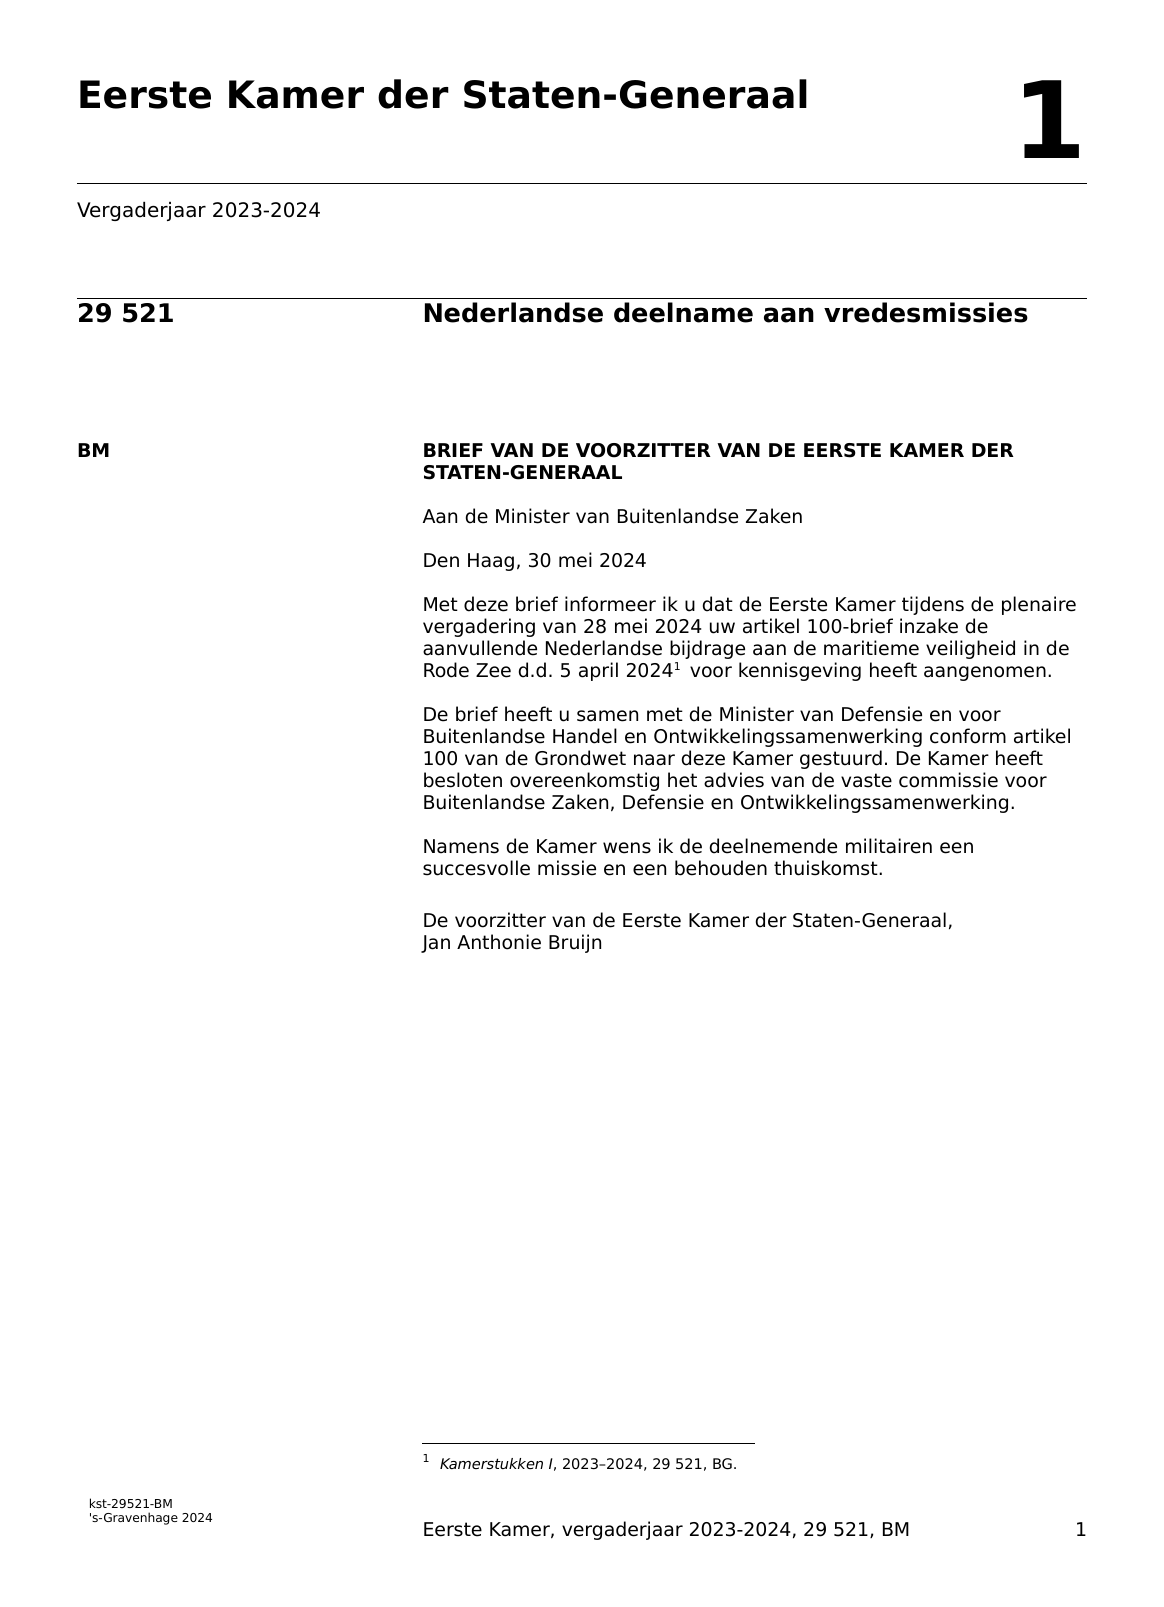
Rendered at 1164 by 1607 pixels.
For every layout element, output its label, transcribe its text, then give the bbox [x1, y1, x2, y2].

text kst-29521-BM [88, 1497, 323, 1511]
text Met deze brief informeer ik u dat de Eerste Kamer tijdens de plenaire vergadering van 28 mei 2024 uw artikel 100-brief inzake de aanvullende Nederlandse bijdrage aan de maritieme veiligheid in de Rode Zee d.d. 5 april 2024 voor kennisgeving heeft aangenomen. [422, 594, 1087, 682]
text Aan de Minister van Buitenlandse Zaken [422, 506, 1087, 528]
subtitle BM BRIEF VAN DE VOORZITTER VAN DE EERSTE KAMER DER STATEN-GENERAAL [77, 440, 1087, 484]
table_header 1 [886, 59, 1087, 183]
text Kamerstukken I, 2023–2024, 29 521, BG. [422, 1452, 1087, 1474]
subtitle 29 521 Nederlandse deelname aan vredesmissies [77, 299, 1087, 329]
table_header Eerste Kamer der Staten-Generaal [77, 59, 886, 183]
table_cell Vergaderjaar 2023-2024 [77, 184, 1087, 298]
text Den Haag, 30 mei 2024 [422, 550, 1087, 572]
text 's-Gravenhage 2024 [88, 1511, 323, 1525]
text De brief heeft u samen met de Minister van Defensie en voor Buitenlandse Handel en Ontwikkelingssamenwerking conform artikel 100 van de Grondwet naar deze Kamer gestuurd. De Kamer heeft besloten overeenkomstig het advies van de vaste commissie voor Buitenlandse Zaken, Defensie en Ontwikkelingssamenwerking. [422, 704, 1087, 814]
text Namens de Kamer wens ik de deelnemende militairen een succesvolle missie en een behouden thuiskomst. [422, 836, 1087, 880]
text De voorzitter van de Eerste Kamer der Staten-Generaal, Jan Anthonie Bruijn [422, 910, 1087, 954]
